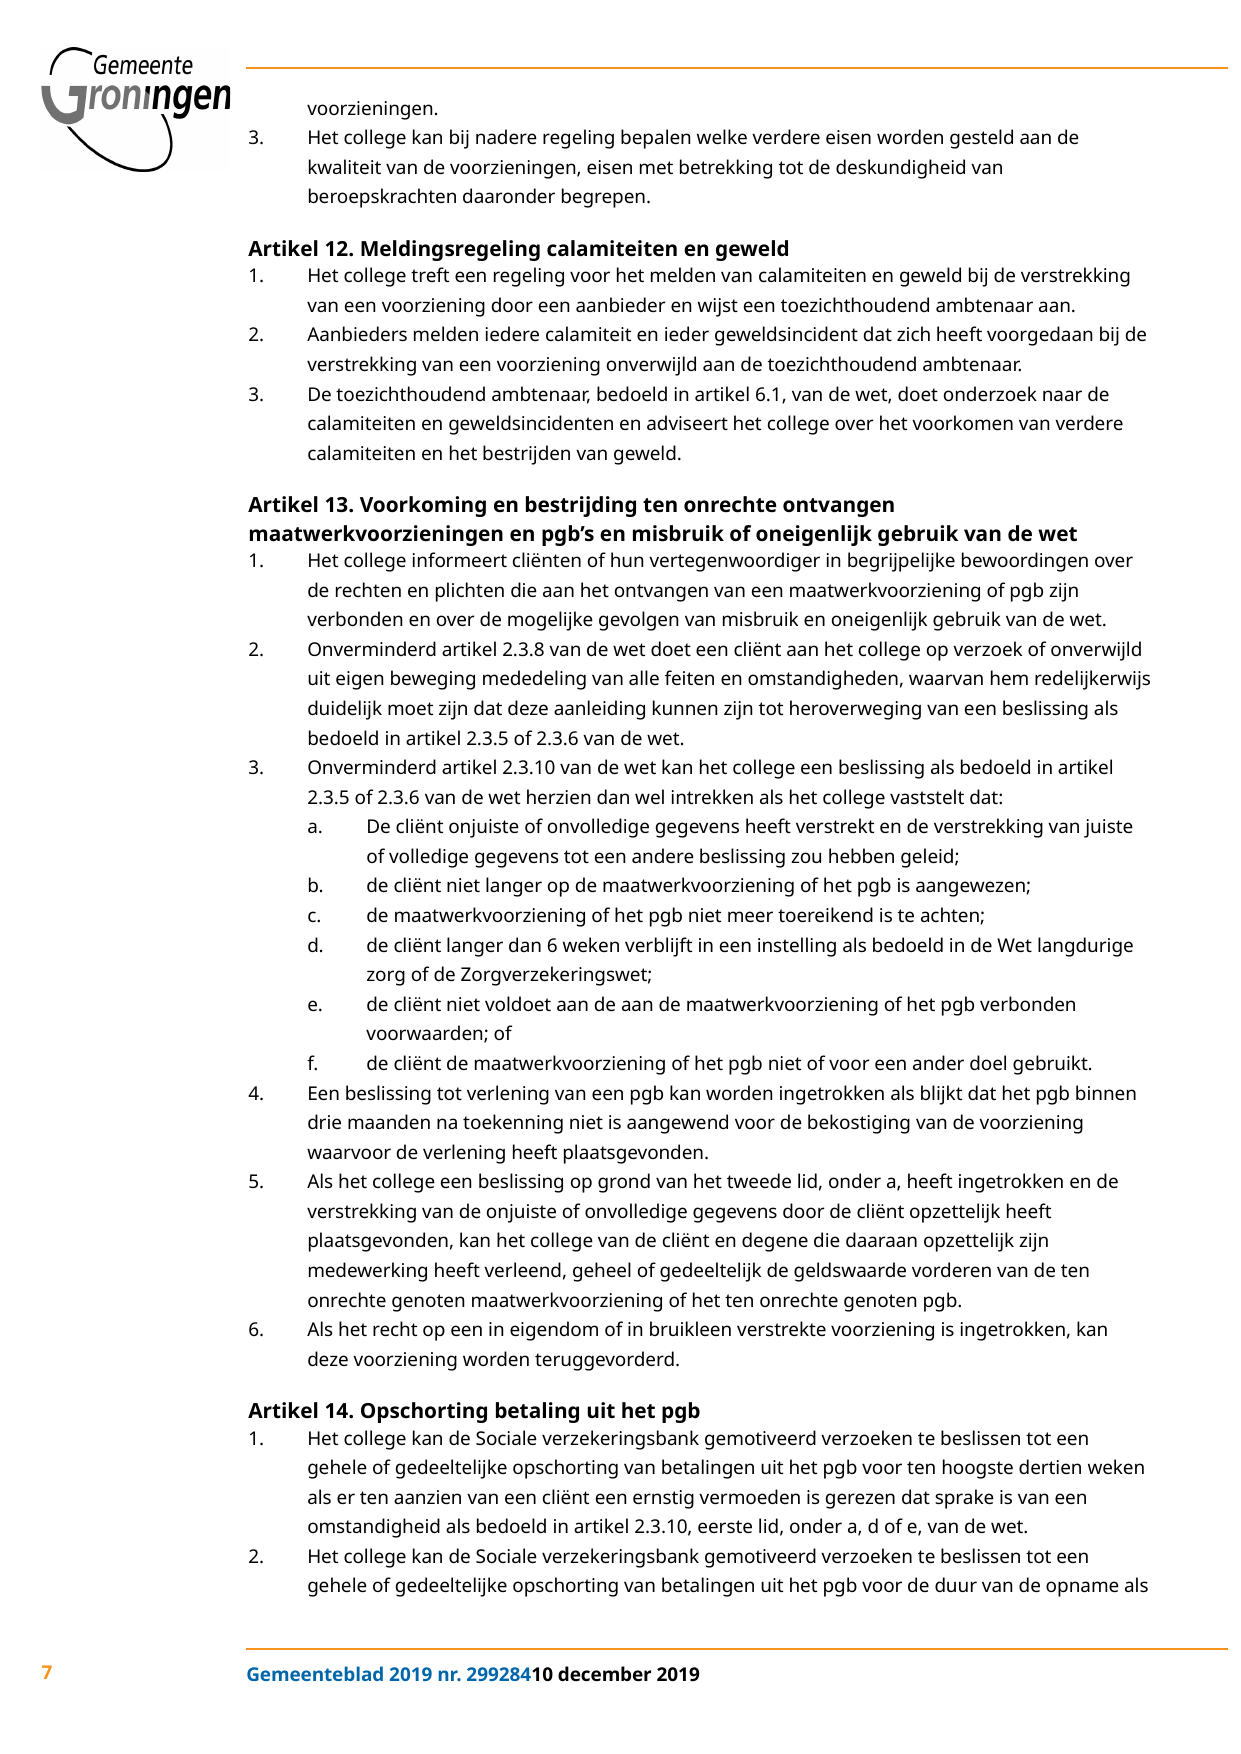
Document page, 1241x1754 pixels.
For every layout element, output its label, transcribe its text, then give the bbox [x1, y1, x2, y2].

list de cliënt niet voldoet aan de aan de maatwerkvoorziening of het pgb verbonden voorwaarden; of [307, 991, 1152, 1046]
list Onverminderd artikel 2.3.10 van de wet kan het college een beslissing als bedoeld in artikel 2.3.5 of 2.3.6 van de wet herzien dan wel intrekken als het college vaststelt dat: [248, 754, 1152, 809]
list de maatwerkvoorziening of het pgb niet meer toereikend is te achten; [307, 902, 1152, 928]
list Het college kan bij nadere regeling bepalen welke verdere eisen worden gesteld aan de kwaliteit van de voorzieningen, eisen met betrekking tot de deskundigheid van beroepskrachten daaronder begrepen. [248, 124, 1152, 209]
text Artikel 14. Opschorting betaling uit het pgb [248, 1396, 1152, 1425]
list de cliënt de maatwerkvoorziening of het pgb niet of voor een ander doel gebruikt. [307, 1050, 1152, 1076]
text Artikel 12. Meldingsregeling calamiteiten en geweld [248, 234, 1152, 262]
list voorzieningen. [248, 95, 1152, 121]
text Artikel 13. Voorkoming en bestrijding ten onrechte ontvangen maatwerkvoorzieningen en pgb’s en misbruik of oneigenlijk gebruik van de wet [248, 490, 1152, 547]
list Het college treft een regeling voor het melden van calamiteiten en geweld bij de verstrekking van een voorziening door een aanbieder en wijst een toezichthoudend ambtenaar aan. [248, 262, 1152, 318]
list Als het recht op een in eigendom of in bruikleen verstrekte voorziening is ingetrokken, kan deze voorziening worden teruggevorderd. [248, 1316, 1152, 1372]
list Als het college een beslissing op grond van het tweede lid, onder a, heeft ingetrokken en de verstrekking van de onjuiste of onvolledige gegevens door de cliënt opzettelijk heeft plaatsgevonden, kan het college van de cliënt en degene die daaraan opzettelijk zijn medewerking heeft verleend, geheel of gedeeltelijk de geldswaarde vorderen van de ten onrechte genoten maatwerkvoorziening of het ten onrechte genoten pgb. [248, 1168, 1152, 1312]
list Het college kan de Sociale verzekeringsbank gemotiveerd verzoeken te beslissen tot een gehele of gedeeltelijke opschorting van betalingen uit het pgb voor ten hoogste dertien weken als er ten aanzien van een cliënt een ernstig vermoeden is gerezen dat sprake is van een omstandigheid als bedoeld in artikel 2.3.10, eerste lid, onder a, d of e, van de wet. [248, 1425, 1152, 1539]
list Een beslissing tot verlening van een pgb kan worden ingetrokken als blijkt dat het pgb binnen drie maanden na toekenning niet is aangewend voor de bekostiging van de voorziening waarvoor de verlening heeft plaatsgevonden. [248, 1080, 1152, 1164]
list de cliënt langer dan 6 weken verblijft in een instelling als bedoeld in de Wet langdurige zorg of de Zorgverzekeringswet; [307, 932, 1152, 987]
list De toezichthoudend ambtenaar, bedoeld in artikel 6.1, van de wet, doet onderzoek naar de calamiteiten en geweldsincidenten en adviseert het college over het voorkomen van verdere calamiteiten en het bestrijden van geweld. [248, 381, 1152, 466]
list Aanbieders melden iedere calamiteit en ieder geweldsincident dat zich heeft voorgedaan bij de verstrekking van een voorziening onverwijld aan de toezichthoudend ambtenaar. [248, 322, 1152, 377]
picture [41, 47, 231, 172]
list De cliënt onjuiste of onvolledige gegevens heeft verstrekt en de verstrekking van juiste of volledige gegevens tot een andere beslissing zou hebben geleid; [307, 813, 1152, 869]
list Het college informeert cliënten of hun vertegenwoordiger in begrijpelijke bewoordingen over de rechten en plichten die aan het ontvangen van een maatwerkvoorziening of pgb zijn verbonden en over de mogelijke gevolgen van misbruik en oneigenlijk gebruik van de wet. [248, 547, 1152, 632]
list de cliënt niet langer op de maatwerkvoorziening of het pgb is aangewezen; [307, 873, 1152, 898]
list Onverminderd artikel 2.3.8 van de wet doet een cliënt aan het college op verzoek of onverwijld uit eigen beweging mededeling van alle feiten en omstandigheden, waarvan hem redelijkerwijs duidelijk moet zijn dat deze aanleiding kunnen zijn tot heroverweging van een beslissing als bedoeld in artikel 2.3.5 of 2.3.6 van de wet. [248, 636, 1152, 750]
list Het college kan de Sociale verzekeringsbank gemotiveerd verzoeken te beslissen tot een gehele of gedeeltelijke opschorting van betalingen uit het pgb voor de duur van de opname als [248, 1543, 1152, 1598]
